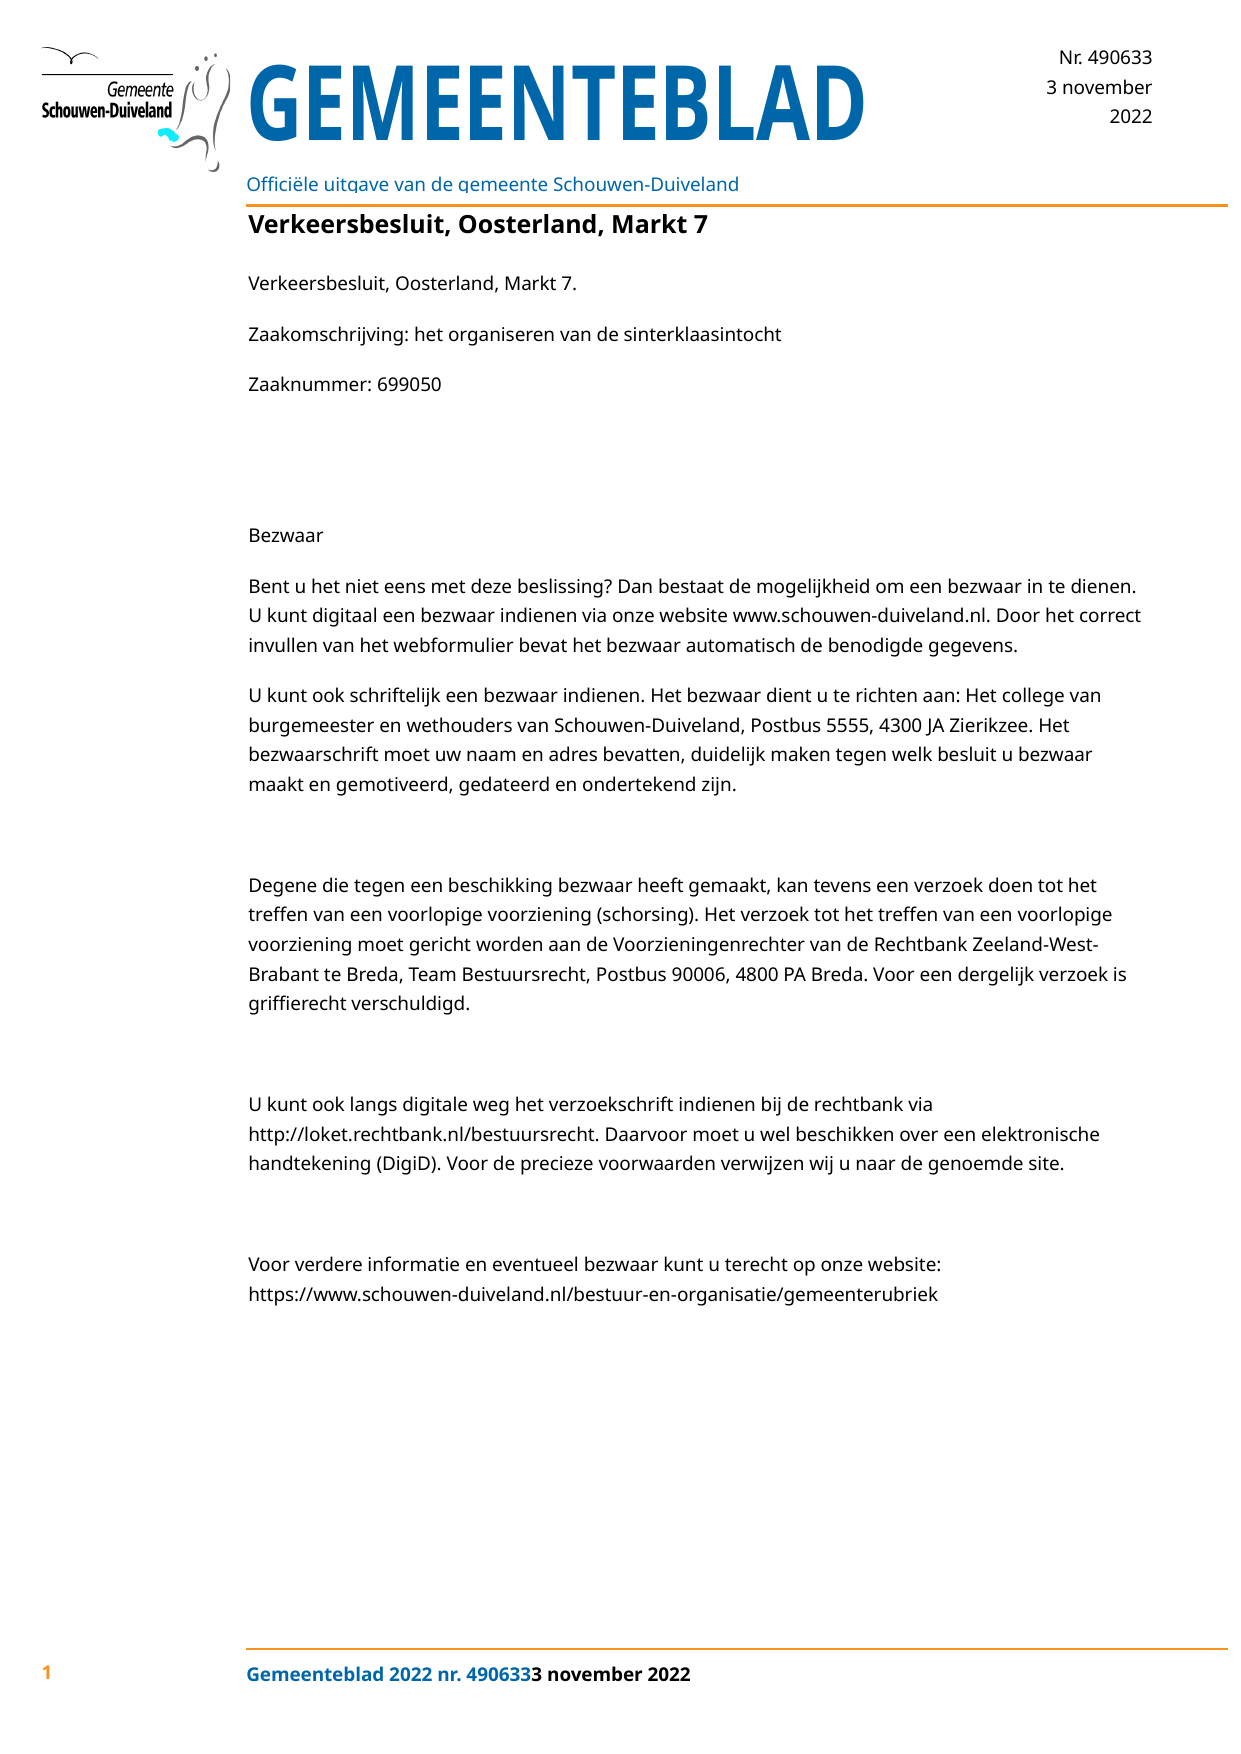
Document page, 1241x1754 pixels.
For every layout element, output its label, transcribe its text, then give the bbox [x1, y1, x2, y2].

text Bezwaar [248, 522, 1152, 548]
text Zaaknummer: 699050 [248, 371, 1152, 397]
text Degene die tegen een beschikking bezwaar heeft gemaakt, kan tevens een verzoek doen tot het treffen van een voorlopige voorziening (schorsing). Het verzoek tot het treffen van een voorlopige voorziening moet gericht worden aan de Voorzieningenrechter van de Rechtbank Zeeland-West-Brabant te Breda, Team Bestuursrecht, Postbus 90006, 4800 PA Breda. Voor een dergelijk verzoek is griffierecht verschuldigd. [248, 872, 1152, 1016]
text Voor verdere informatie en eventueel bezwaar kunt u terecht op onze website: https://www.schouwen-duiveland.nl/bestuur-en-organisatie/gemeenterubriek [248, 1251, 1152, 1306]
picture [41, 47, 231, 172]
text Bent u het niet eens met deze beslissing? Dan bestaat de mogelijkheid om een bezwaar in te dienen. U kunt digitaal een bezwaar indienen via onze website www.schouwen-duiveland.nl. Door het correct invullen van het webformulier bevat het bezwaar automatisch de benodigde gegevens. [248, 573, 1152, 658]
text Zaakomschrijving: het organiseren van de sinterklaasintocht [248, 321, 1152, 346]
text U kunt ook schriftelijk een bezwaar indienen. Het bezwaar dient u te richten aan: Het college van burgemeester en wethouders van Schouwen-Duiveland, Postbus 5555, 4300 JA Zierikzee. Het bezwaarschrift moet uw naam en adres bevatten, duidelijk maken tegen welk besluit u bezwaar maakt en gemotiveerd, gedateerd en ondertekend zijn. [248, 682, 1152, 797]
text U kunt ook langs digitale weg het verzoekschrift indienen bij de rechtbank via http://loket.rechtbank.nl/bestuursrecht. Daarvoor moet u wel beschikken over een elektronische handtekening (DigiD). Voor de precieze voorwaarden verwijzen wij u naar de genoemde site. [248, 1091, 1152, 1176]
text Verkeersbesluit, Oosterland, Markt 7. [248, 270, 1152, 296]
text Verkeersbesluit, Oosterland, Markt 7 [248, 207, 1152, 241]
